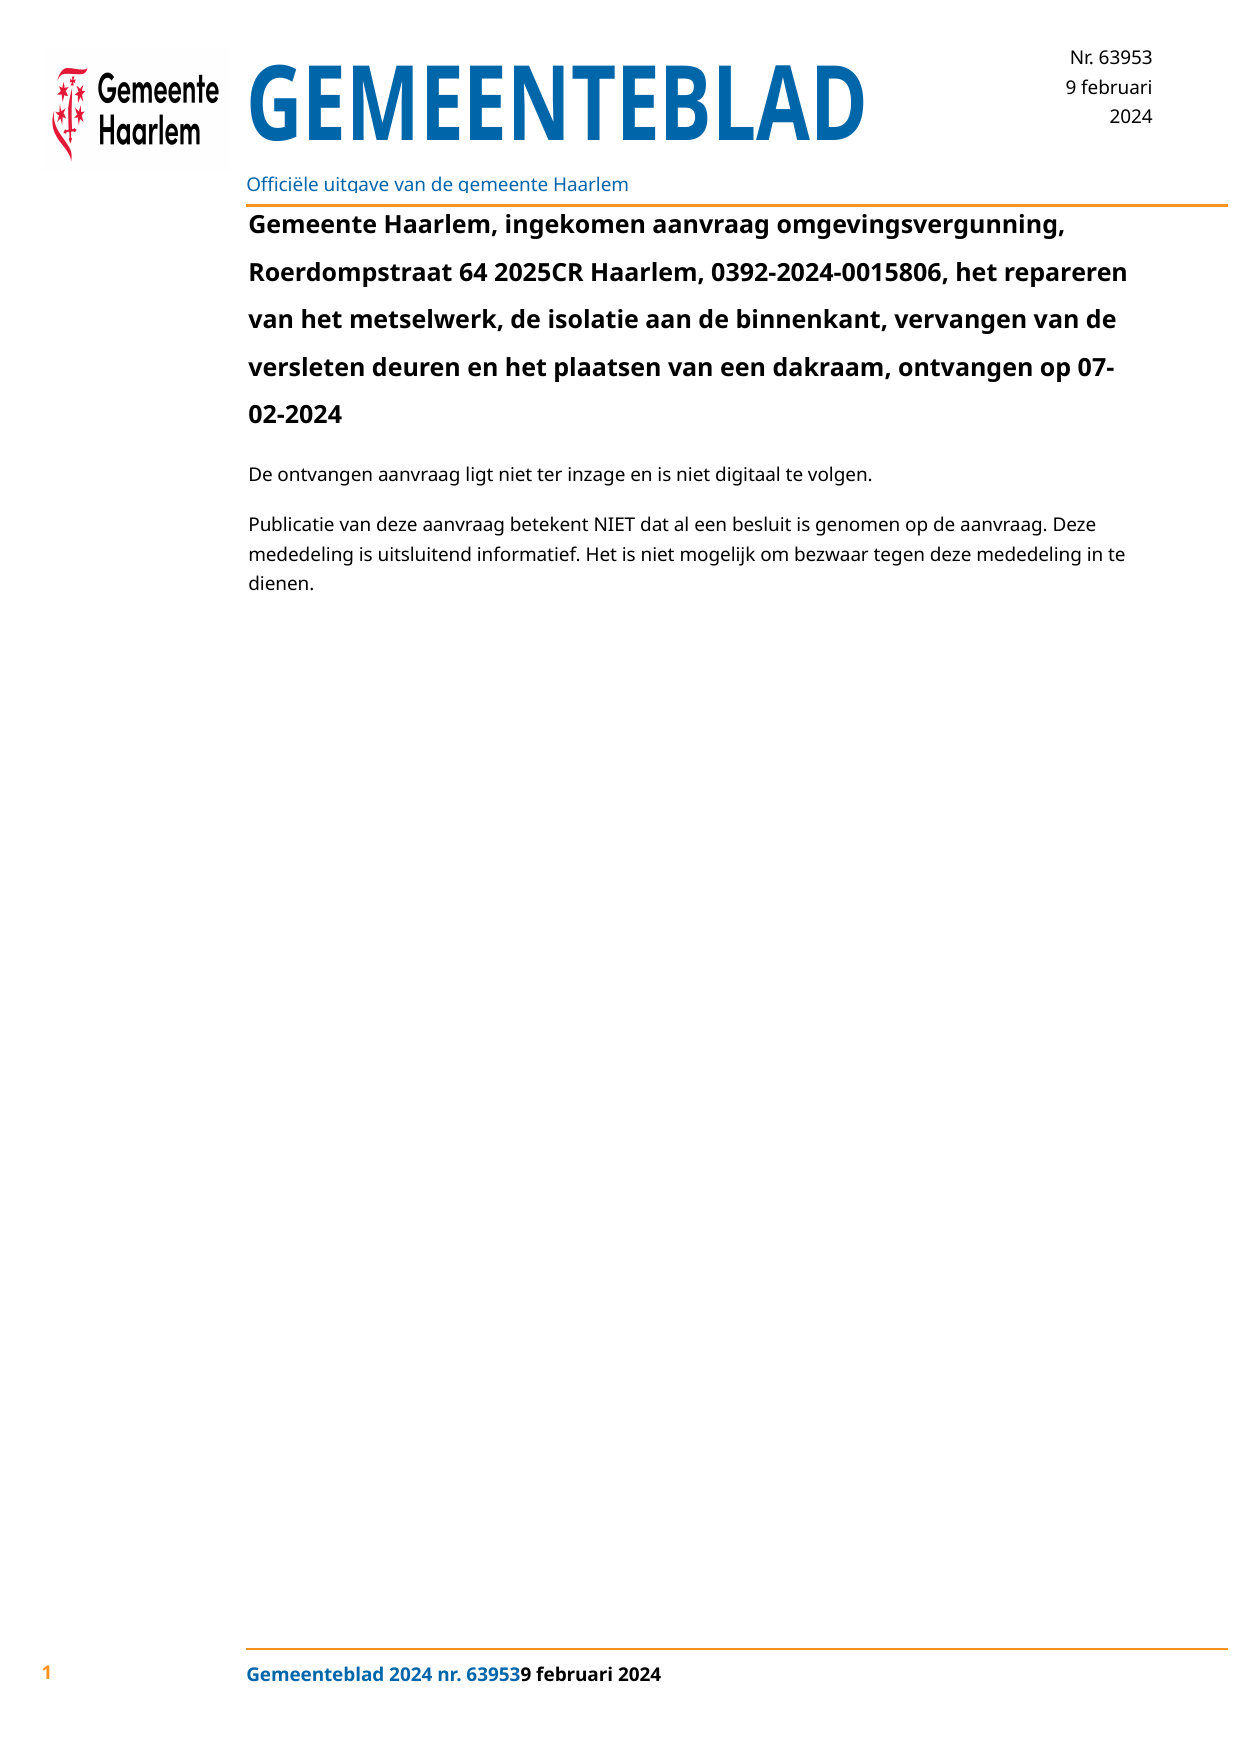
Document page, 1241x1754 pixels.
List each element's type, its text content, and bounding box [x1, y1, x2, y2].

text Publicatie van deze aanvraag betekent NIET dat al een besluit is genomen op de aanvraag. Deze mededeling is uitsluitend informatief. Het is niet mogelijk om bezwaar tegen deze mededeling in te dienen. [248, 511, 1152, 596]
text De ontvangen aanvraag ligt niet ter inzage en is niet digitaal te volgen. [248, 461, 1152, 486]
text Gemeente Haarlem, ingekomen aanvraag omgevingsvergunning, Roerdompstraat 64 2025CR Haarlem, 0392-2024-0015806, het repareren van het metselwerk, de isolatie aan de binnenkant, vervangen van de versleten deuren en het plaatsen van een dakraam, ontvangen op 07-02-2024 [248, 207, 1152, 431]
picture [41, 47, 231, 172]
